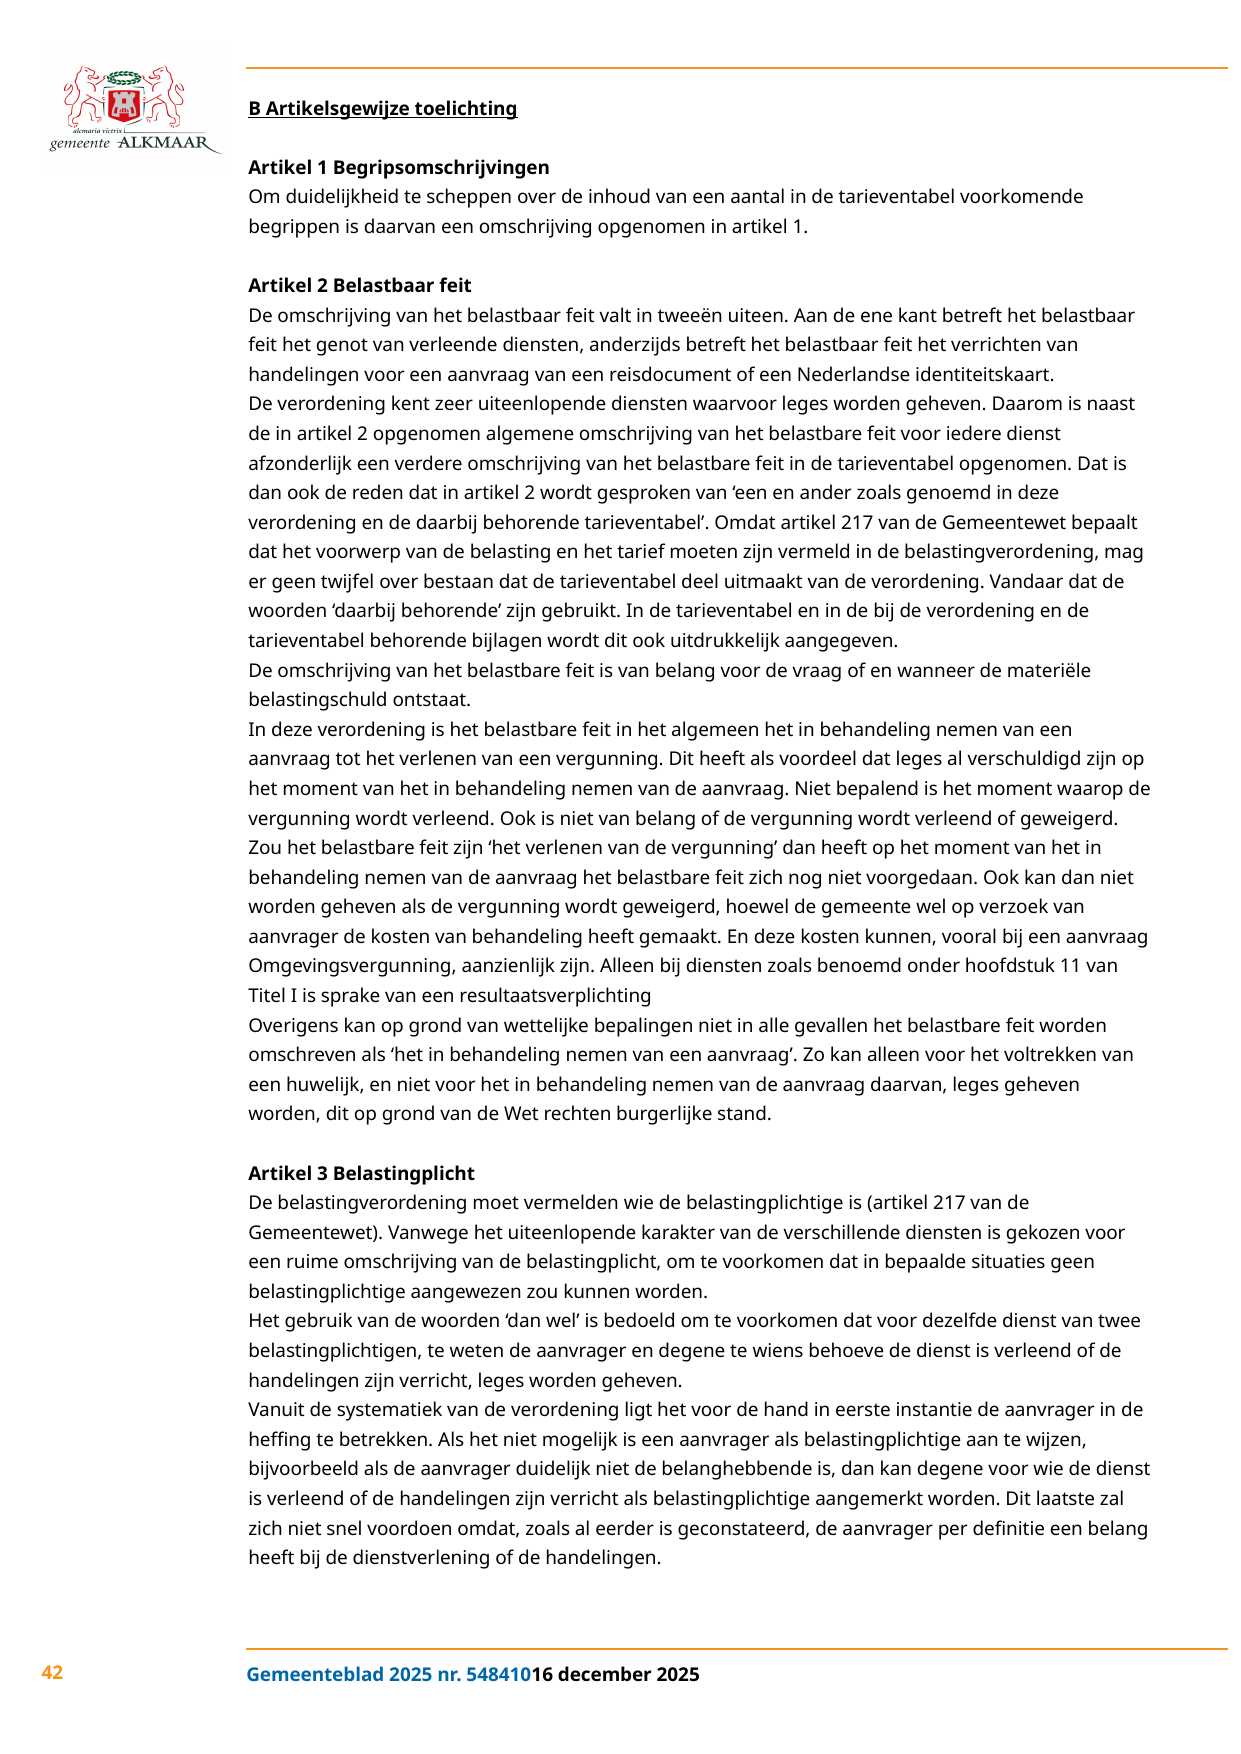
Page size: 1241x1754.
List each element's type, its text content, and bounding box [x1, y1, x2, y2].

text Overigens kan op grond van wettelijke bepalingen niet in alle gevallen het belastbare feit worden omschreven als ‘het in behandeling nemen van een aanvraag’. Zo kan alleen voor het voltrekken van een huwelijk, en niet voor het in behandeling nemen van de aanvraag daarvan, leges geheven worden, dit op grond van de Wet rechten burgerlijke stand. [248, 1012, 1152, 1126]
text Artikel 1 Begripsomschrijvingen [248, 154, 1152, 180]
text De omschrijving van het belastbaar feit valt in tweeën uiteen. Aan de ene kant betreft het belastbaar feit het genot van verleende diensten, anderzijds betreft het belastbaar feit het verrichten van handelingen voor een aanvraag van een reisdocument of een Nederlandse identiteitskaart. [248, 302, 1152, 387]
text Artikel 3 Belastingplicht [248, 1160, 1152, 1186]
text De belastingverordening moet vermelden wie de belastingplichtige is (artikel 217 van de Gemeentewet). Vanwege het uiteenlopende karakter van de verschillende diensten is gekozen voor een ruime omschrijving van de belastingplicht, om te voorkomen dat in bepaalde situaties geen belastingplichtige aangewezen zou kunnen worden. [248, 1189, 1152, 1304]
text B Artikelsgewijze toelichting [248, 95, 1152, 121]
text Vanuit de systematiek van de verordening ligt het voor de hand in eerste instantie de aanvrager in de heffing te betrekken. Als het niet mogelijk is een aanvrager als belastingplichtige aan te wijzen, bijvoorbeeld als de aanvrager duidelijk niet de belanghebbende is, dan kan degene voor wie de dienst is verleend of de handelingen zijn verricht als belastingplichtige aangemerkt worden. Dit laatste zal zich niet snel voordoen omdat, zoals al eerder is geconstateerd, de aanvrager per definitie een belang heeft bij de dienstverlening of de handelingen. [248, 1396, 1152, 1570]
text In deze verordening is het belastbare feit in het algemeen het in behandeling nemen van een aanvraag tot het verlenen van een vergunning. Dit heeft als voordeel dat leges al verschuldigd zijn op het moment van het in behandeling nemen van de aanvraag. Niet bepalend is het moment waarop de vergunning wordt verleend. Ook is niet van belang of de vergunning wordt verleend of geweigerd. Zou het belastbare feit zijn ‘het verlenen van de vergunning’ dan heeft op het moment van het in behandeling nemen van de aanvraag het belastbare feit zich nog niet voorgedaan. Ook kan dan niet worden geheven als de vergunning wordt geweigerd, hoewel de gemeente wel op verzoek van aanvrager de kosten van behandeling heeft gemaakt. En deze kosten kunnen, vooral bij een aanvraag Omgevingsvergunning, aanzienlijk zijn. Alleen bij diensten zoals benoemd onder hoofdstuk 11 van Titel I is sprake van een resultaatsverplichting [248, 716, 1152, 1008]
picture [41, 47, 231, 172]
text Om duidelijkheid te scheppen over de inhoud van een aantal in de tarieventabel voorkomende begrippen is daarvan een omschrijving opgenomen in artikel 1. [248, 183, 1152, 239]
text De omschrijving van het belastbare feit is van belang voor de vraag of en wanneer de materiële belastingschuld ontstaat. [248, 657, 1152, 712]
text Het gebruik van de woorden ‘dan wel’ is bedoeld om te voorkomen dat voor dezelfde dienst van twee belastingplichtigen, te weten de aanvrager en degene te wiens behoeve de dienst is verleend of de handelingen zijn verricht, leges worden geheven. [248, 1308, 1152, 1393]
text Artikel 2 Belastbaar feit [248, 272, 1152, 298]
text De verordening kent zeer uiteenlopende diensten waarvoor leges worden geheven. Daarom is naast de in artikel 2 opgenomen algemene omschrijving van het belastbare feit voor iedere dienst afzonderlijk een verdere omschrijving van het belastbare feit in de tarieventabel opgenomen. Dat is dan ook de reden dat in artikel 2 wordt gesproken van ‘een en ander zoals genoemd in deze verordening en de daarbij behorende tarieventabel’. Omdat artikel 217 van de Gemeentewet bepaalt dat het voorwerp van de belasting en het tarief moeten zijn vermeld in de belastingverordening, mag er geen twijfel over bestaan dat de tarieventabel deel uitmaakt van de verordening. Vandaar dat de woorden ‘daarbij behorende’ zijn gebruikt. In de tarieventabel en in de bij de verordening en de tarieventabel behorende bijlagen wordt dit ook uitdrukkelijk aangegeven. [248, 391, 1152, 653]
